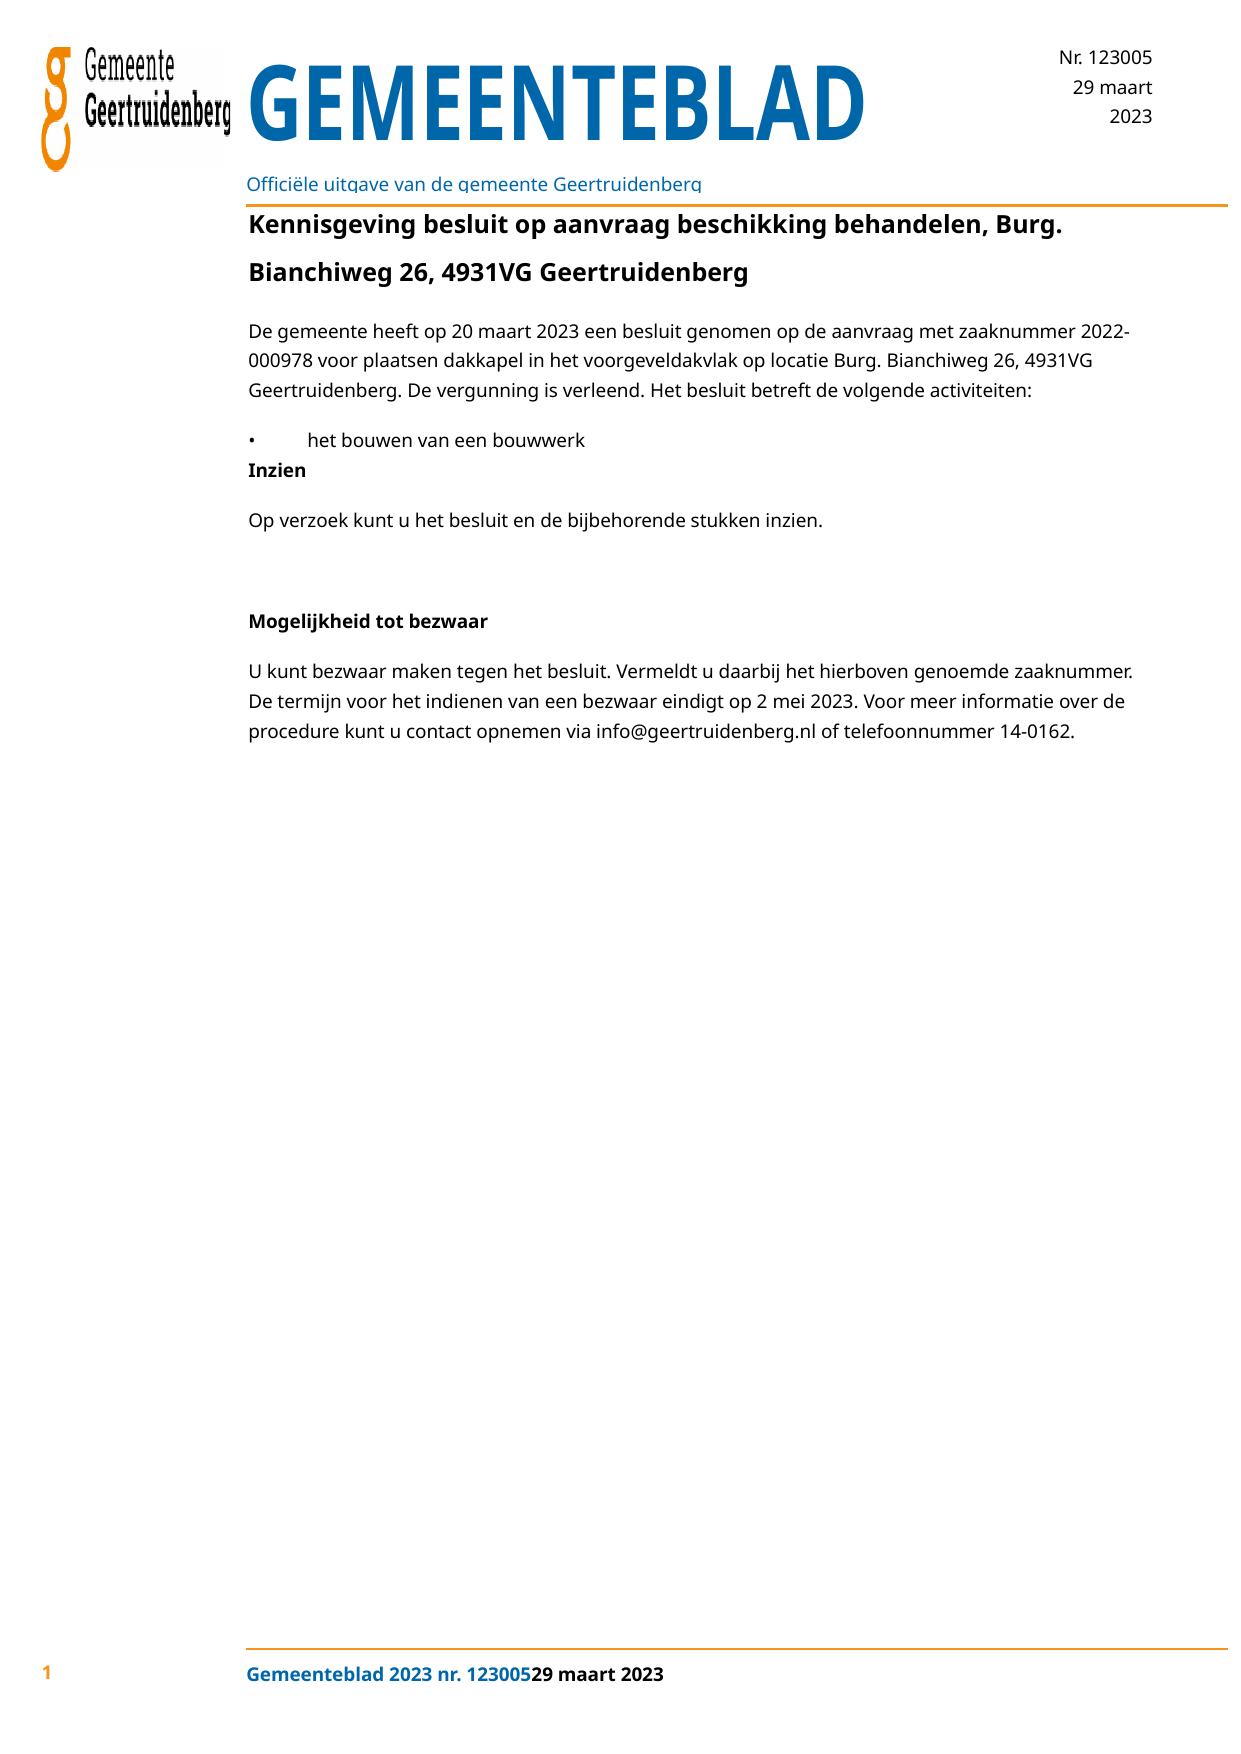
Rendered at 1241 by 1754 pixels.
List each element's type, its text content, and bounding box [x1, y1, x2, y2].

text Kennisgeving besluit op aanvraag beschikking behandelen, Burg. Bianchiweg 26, 4931VG Geertruidenberg [248, 207, 1152, 288]
text Mogelijkheid tot bezwaar [248, 608, 1152, 634]
text De gemeente heeft op 20 maart 2023 een besluit genomen op de aanvraag met zaaknummer 2022-000978 voor plaatsen dakkapel in het voorgeveldakvlak op locatie Burg. Bianchiweg 26, 4931VG Geertruidenberg. De vergunning is verleend. Het besluit betreft de volgende activiteiten: [248, 318, 1152, 403]
list het bouwen van een bouwwerk [248, 427, 1152, 453]
text U kunt bezwaar maken tegen het besluit. Vermeldt u daarbij het hierboven genoemde zaaknummer. De termijn voor het indienen van een bezwaar eindigt op 2 mei 2023. Voor meer informatie over de procedure kunt u contact opnemen via info@geertruidenberg.nl of telefoonnummer 14-0162. [248, 659, 1152, 744]
picture [41, 47, 231, 172]
text Inzien [248, 457, 1152, 483]
text Op verzoek kunt u het besluit en de bijbehorende stukken inzien. [248, 507, 1152, 533]
